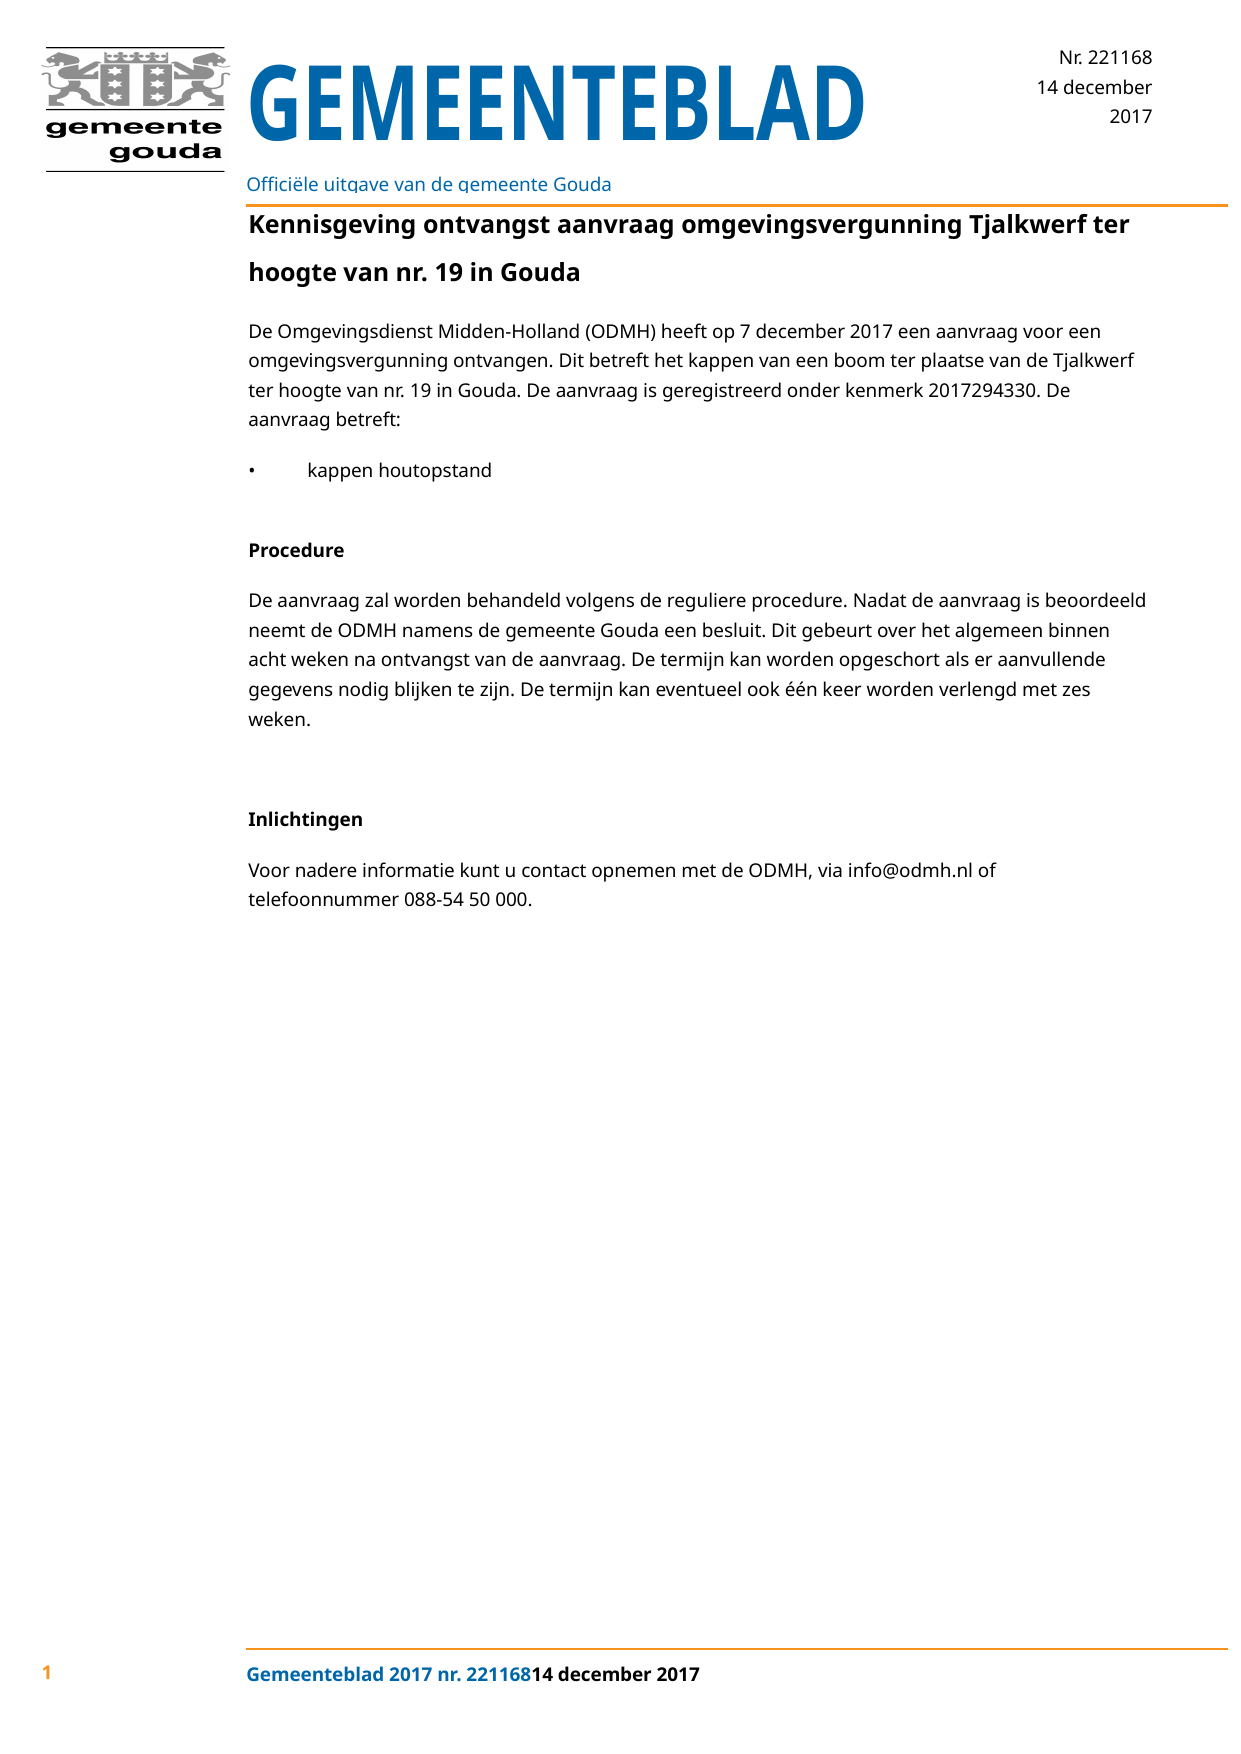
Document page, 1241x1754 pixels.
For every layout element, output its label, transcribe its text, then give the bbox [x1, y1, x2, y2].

picture [41, 47, 231, 172]
list kappen houtopstand [248, 457, 1152, 483]
text Voor nadere informatie kunt u contact opnemen met de ODMH, via info@odmh.nl of telefoonnummer 088-54 50 000. [248, 857, 1152, 912]
text De Omgevingsdienst Midden-Holland (ODMH) heeft op 7 december 2017 een aanvraag voor een omgevingsvergunning ontvangen. Dit betreft het kappen van een boom ter plaatse van de Tjalkwerf ter hoogte van nr. 19 in Gouda. De aanvraag is geregistreerd onder kenmerk 2017294330. De aanvraag betreft: [248, 318, 1152, 432]
text De aanvraag zal worden behandeld volgens de reguliere procedure. Nadat de aanvraag is beoordeeld neemt de ODMH namens de gemeente Gouda een besluit. Dit gebeurt over het algemeen binnen acht weken na ontvangst van de aanvraag. De termijn kan worden opgeschort als er aanvullende gegevens nodig blijken te zijn. De termijn kan eventueel ook één keer worden verlengd met zes weken. [248, 587, 1152, 732]
text Procedure [248, 537, 1152, 563]
text Inlichtingen [248, 807, 1152, 832]
text Kennisgeving ontvangst aanvraag omgevingsvergunning Tjalkwerf ter hoogte van nr. 19 in Gouda [248, 207, 1152, 288]
